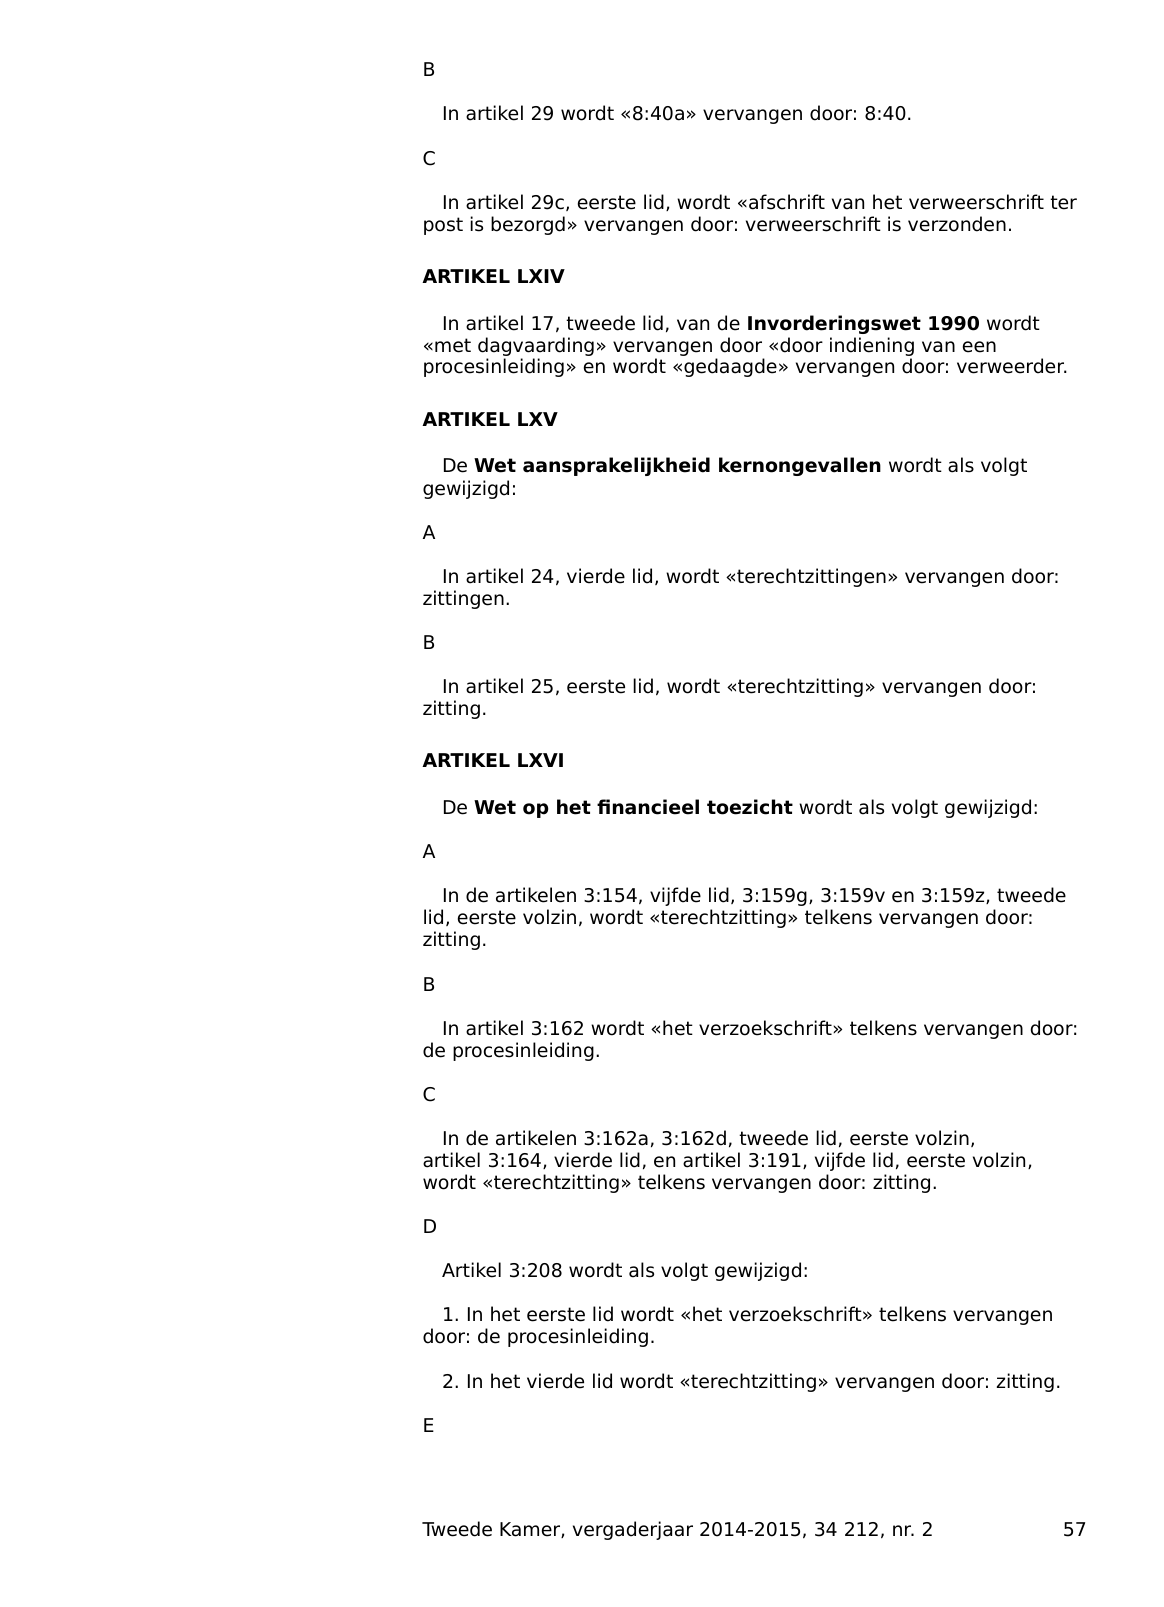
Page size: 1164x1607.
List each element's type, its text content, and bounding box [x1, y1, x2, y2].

text C [422, 147, 1087, 169]
subtitle ARTIKEL LXIV [422, 266, 1087, 287]
subtitle ARTIKEL LXV [422, 408, 1087, 430]
text In artikel 29 wordt «8:40a» vervangen door: 8:40. [422, 103, 1087, 125]
text 2. In het vierde lid wordt «terechtzitting» vervangen door: zitting. [422, 1371, 1087, 1392]
text In de artikelen 3:162a, 3:162d, tweede lid, eerste volzin, artikel 3:164, vierde lid, en artikel 3:191, vijfde lid, eerste volzin, wordt «terechtzitting» telkens vervangen door: zitting. [422, 1128, 1087, 1194]
text B [422, 59, 1087, 81]
text A [422, 841, 1087, 863]
text A [422, 522, 1087, 543]
text In de artikelen 3:154, vijfde lid, 3:159g, 3:159v en 3:159z, tweede lid, eerste volzin, wordt «terechtzitting» telkens vervangen door: zitting. [422, 885, 1087, 951]
text B [422, 973, 1087, 995]
text In artikel 29c, eerste lid, wordt «afschrift van het verweerschrift ter post is bezorgd» vervangen door: verweerschrift is verzonden. [422, 192, 1087, 236]
text E [422, 1415, 1087, 1437]
subtitle ARTIKEL LXVI [422, 750, 1087, 772]
text In artikel 24, vierde lid, wordt «terechtzittingen» vervangen door: zittingen. [422, 566, 1087, 610]
text B [422, 632, 1087, 654]
text 1. In het eerste lid wordt «het verzoekschrift» telkens vervangen door: de procesinleiding. [422, 1304, 1087, 1348]
text D [422, 1216, 1087, 1238]
text Artikel 3:208 wordt als volgt gewijzigd: [422, 1260, 1087, 1282]
text De Wet aansprakelijkheid kernongevallen wordt als volgt gewijzigd: [422, 455, 1087, 499]
text De Wet op het financieel toezicht wordt als volgt gewijzigd: [422, 797, 1087, 819]
text In artikel 17, tweede lid, van de Invorderingswet 1990 wordt «met dagvaarding» vervangen door «door indiening van een procesinleiding» en wordt «gedaagde» vervangen door: verweerder. [422, 312, 1087, 378]
text In artikel 3:162 wordt «het verzoekschrift» telkens vervangen door: de procesinleiding. [422, 1018, 1087, 1062]
text C [422, 1084, 1087, 1106]
text In artikel 25, eerste lid, wordt «terechtzitting» vervangen door: zitting. [422, 676, 1087, 720]
